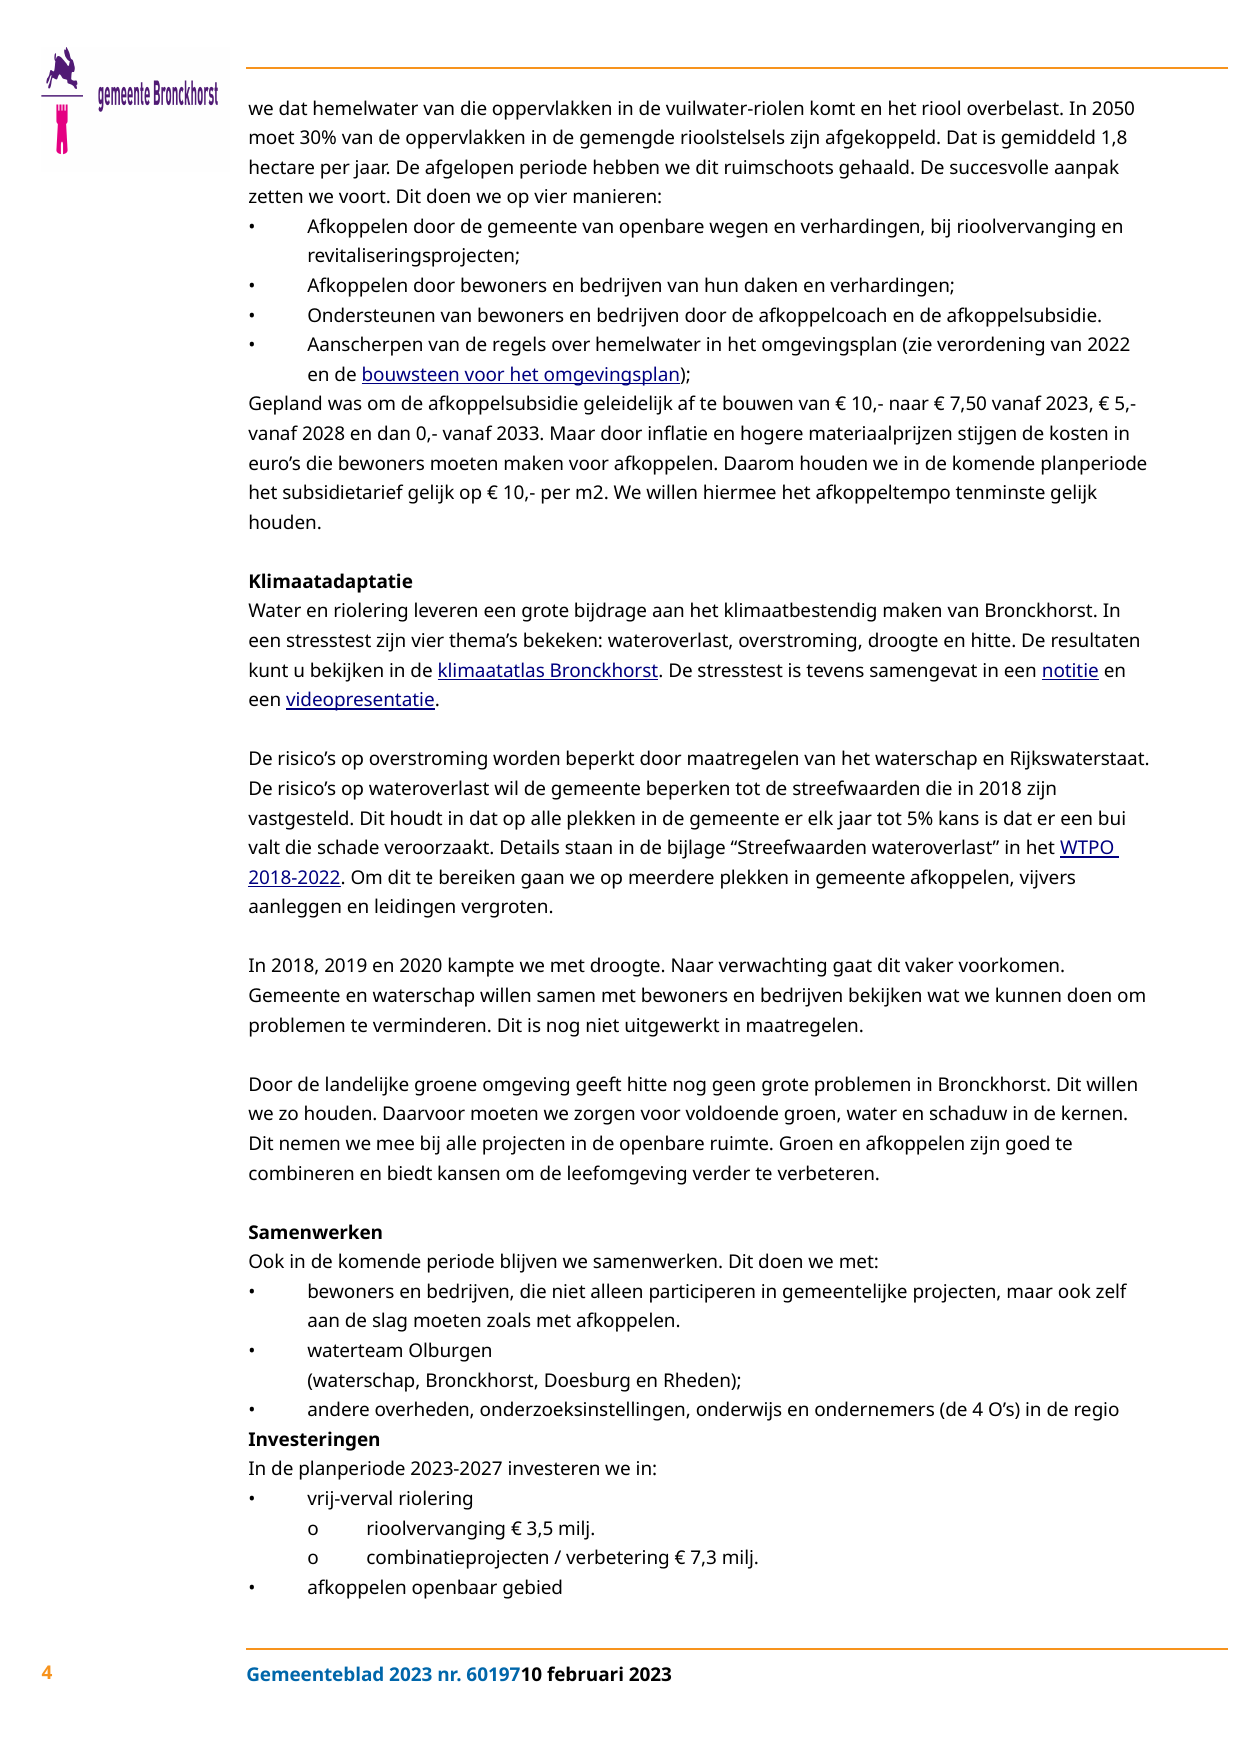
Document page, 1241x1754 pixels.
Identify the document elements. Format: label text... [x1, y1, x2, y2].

list bewoners en bedrijven, die niet alleen participeren in gemeentelijke projecten, maar ook zelf aan de slag moeten zoals met afkoppelen. [248, 1278, 1152, 1333]
text In 2018, 2019 en 2020 kampte we met droogte. Naar verwachting gaat dit vaker voorkomen. Gemeente en waterschap willen samen met bewoners en bedrijven bekijken wat we kunnen doen om problemen te verminderen. Dit is nog niet uitgewerkt in maatregelen. [248, 953, 1152, 1038]
list Aanscherpen van de regels over hemelwater in het omgevingsplan (zie verordening van 2022 en de bouwsteen voor het omgevingsplan); [248, 331, 1152, 387]
list rioolvervanging € 3,5 milj. [307, 1515, 1152, 1541]
text Ook in de komende periode blijven we samenwerken. Dit doen we met: [248, 1248, 1152, 1274]
text Samenwerken [248, 1219, 1152, 1245]
list andere overheden, onderzoeksinstellingen, onderwijs en ondernemers (de 4 O’s) in de regio [248, 1396, 1152, 1422]
text Gepland was om de afkoppelsubsidie geleidelijk af te bouwen van € 10,- naar € 7,50 vanaf 2023, € 5,- vanaf 2028 en dan 0,- vanaf 2033. Maar door inflatie en hogere materiaalprijzen stijgen de kosten in euro’s die bewoners moeten maken voor afkoppelen. Daarom houden we in de komende planperiode het subsidietarief gelijk op € 10,- per m2. We willen hiermee het afkoppeltempo tenminste gelijk houden. [248, 391, 1152, 535]
text Klimaatadaptatie [248, 568, 1152, 594]
list afkoppelen openbaar gebied [248, 1574, 1152, 1600]
text we dat hemelwater van die oppervlakken in de vuilwater-riolen komt en het riool overbelast. In 2050 moet 30% van de oppervlakken in de gemengde rioolstelsels zijn afgekoppeld. Dat is gemiddeld 1,8 hectare per jaar. De afgelopen periode hebben we dit ruimschoots gehaald. De succesvolle aanpak zetten we voort. Dit doen we op vier manieren: [248, 95, 1152, 209]
list Ondersteunen van bewoners en bedrijven door de afkoppelcoach en de afkoppelsubsidie. [248, 302, 1152, 328]
list waterteam Olburgen [248, 1337, 1152, 1363]
text Investeringen [248, 1426, 1152, 1452]
text Door de landelijke groene omgeving geeft hitte nog geen grote problemen in Bronckhorst. Dit willen we zo houden. Daarvoor moeten we zorgen voor voldoende groen, water en schaduw in de kernen. Dit nemen we mee bij alle projecten in de openbare ruimte. Groen en afkoppelen zijn goed te combineren en biedt kansen om de leefomgeving verder te verbeteren. [248, 1071, 1152, 1186]
text In de planperiode 2023-2027 investeren we in: [248, 1456, 1152, 1481]
picture [41, 47, 231, 172]
text De risico’s op overstroming worden beperkt door maatregelen van het waterschap en Rijkswaterstaat. De risico’s op wateroverlast wil de gemeente beperken tot de streefwaarden die in 2018 zijn vastgesteld. Dit houdt in dat op alle plekken in de gemeente er elk jaar tot 5% kans is dat er een bui valt die schade veroorzaakt. Details staan in de bijlage “Streefwaarden wateroverlast” in het WTPO 2018-2022. Om dit te bereiken gaan we op meerdere plekken in gemeente afkoppelen, vijvers aanleggen en leidingen vergroten. [248, 746, 1152, 919]
text Water en riolering leveren een grote bijdrage aan het klimaatbestendig maken van Bronckhorst. In een stresstest zijn vier thema’s bekeken: wateroverlast, overstroming, droogte en hitte. De resultaten kunt u bekijken in de klimaatatlas Bronckhorst. De stresstest is tevens samengevat in een notitie en een videopresentatie. [248, 598, 1152, 712]
list (waterschap, Bronckhorst, Doesburg en Rheden); [248, 1367, 1152, 1393]
list Afkoppelen door de gemeente van openbare wegen en verhardingen, bij rioolvervanging en revitaliseringsprojecten; [248, 213, 1152, 268]
list vrij-verval riolering [248, 1485, 1152, 1511]
list Afkoppelen door bewoners en bedrijven van hun daken en verhardingen; [248, 272, 1152, 298]
list combinatieprojecten / verbetering € 7,3 milj. [307, 1544, 1152, 1570]
